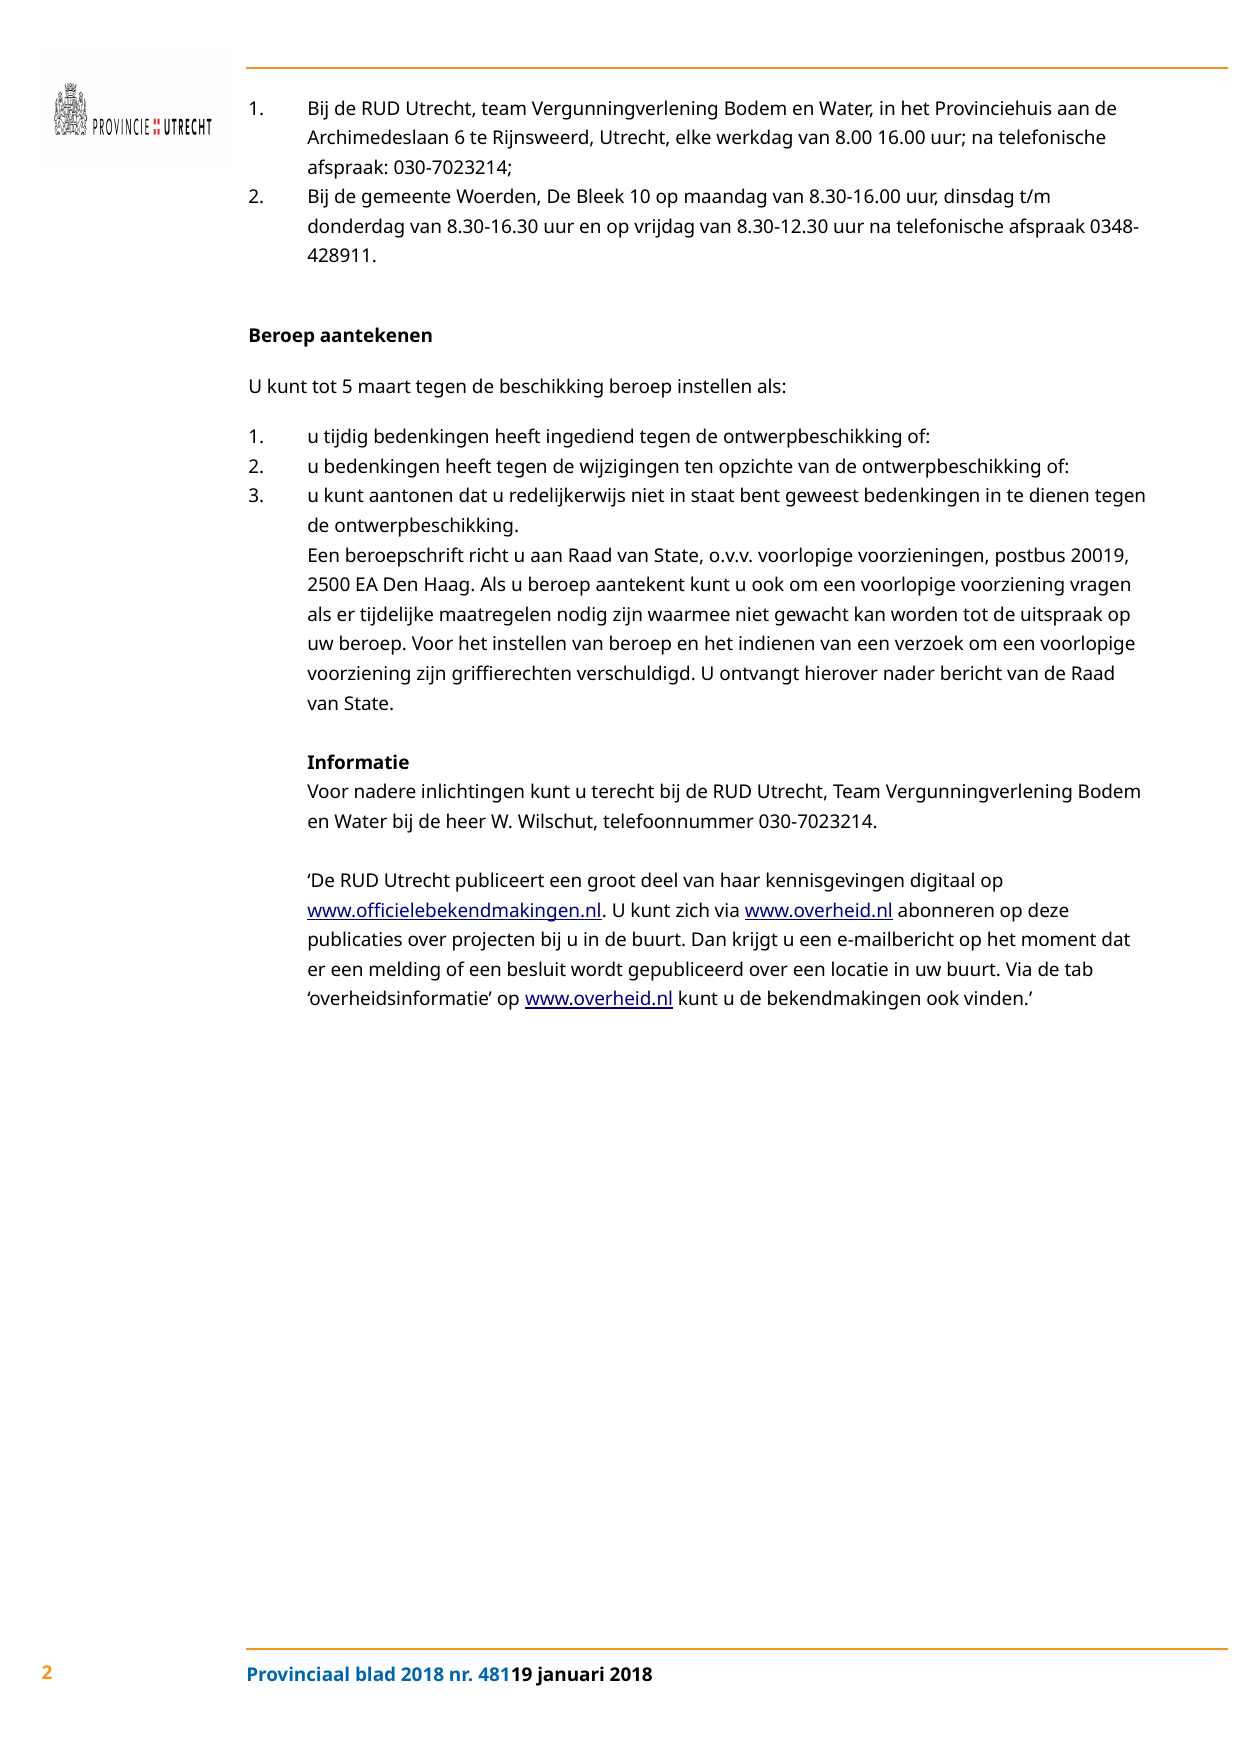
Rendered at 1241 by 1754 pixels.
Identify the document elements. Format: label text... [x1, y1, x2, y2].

list Een beroepschrift richt u aan Raad van State, o.v.v. voorlopige voorzieningen, postbus 20019, 2500 EA Den Haag. Als u beroep aantekent kunt u ook om een voorlopige voorziening vragen als er tijdelijke maatregelen nodig zijn waarmee niet gewacht kan worden tot de uitspraak op uw beroep. Voor het instellen van beroep en het indienen van een verzoek om een voorlopige voorziening zijn griffierechten verschuldigd. U ontvangt hierover nader bericht van de Raad van State. [248, 542, 1152, 716]
list u bedenkingen heeft tegen de wijzigingen ten opzichte van de ontwerpbeschikking of: [248, 453, 1152, 479]
text U kunt tot 5 maart tegen de beschikking beroep instellen als: [248, 373, 1152, 399]
list u kunt aantonen dat u redelijkerwijs niet in staat bent geweest bedenkingen in te dienen tegen de ontwerpbeschikking. [248, 483, 1152, 538]
picture [41, 47, 231, 172]
list Voor nadere inlichtingen kunt u terecht bij de RUD Utrecht, Team Vergunningverlening Bodem en Water bij de heer W. Wilschut, telefoonnummer 030-7023214. [248, 778, 1152, 834]
text Beroep aantekenen [248, 323, 1152, 348]
list Informatie [248, 749, 1152, 775]
list u tijdig bedenkingen heeft ingediend tegen de ontwerpbeschikking of: [248, 423, 1152, 449]
list ‘De RUD Utrecht publiceert een groot deel van haar kennisgevingen digitaal op www.officielebekendmakingen.nl. U kunt zich via www.overheid.nl abonneren op deze publicaties over projecten bij u in de buurt. Dan krijgt u een e-mailbericht op het moment dat er een melding of een besluit wordt gepubliceerd over een locatie in uw buurt. Via de tab ‘overheidsinformatie’ op www.overheid.nl kunt u de bekendmakingen ook vinden.’ [248, 867, 1152, 1011]
list Bij de gemeente Woerden, De Bleek 10 op maandag van 8.30-16.00 uur, dinsdag t/m donderdag van 8.30-16.30 uur en op vrijdag van 8.30-12.30 uur na telefonische afspraak 0348-428911. [248, 183, 1152, 268]
list Bij de RUD Utrecht, team Vergunningverlening Bodem en Water, in het Provinciehuis aan de Archimedeslaan 6 te Rijnsweerd, Utrecht, elke werkdag van 8.00 16.00 uur; na telefonische afspraak: 030-7023214; [248, 95, 1152, 180]
